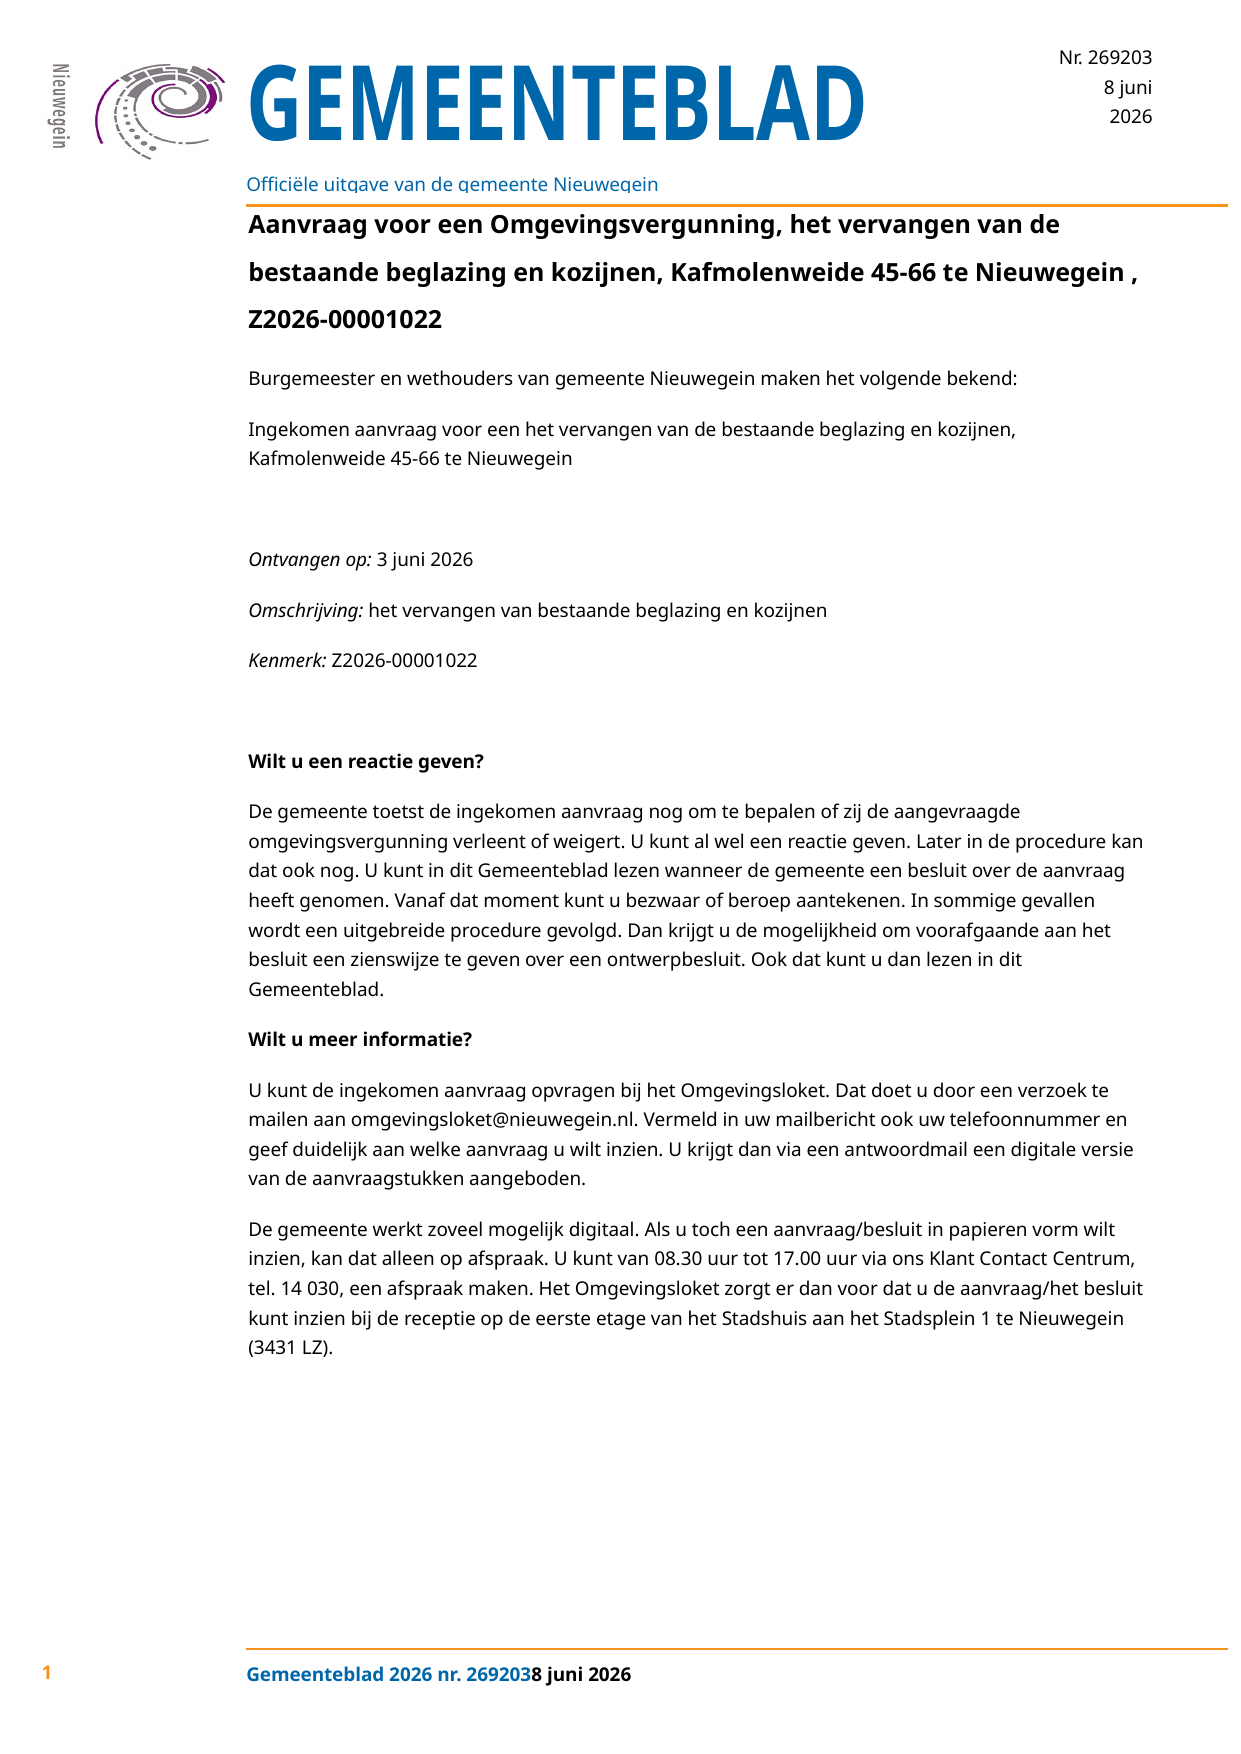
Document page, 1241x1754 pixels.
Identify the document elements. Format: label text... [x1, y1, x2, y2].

text Kenmerk: Z2026-00001022 [248, 647, 1152, 673]
picture [41, 47, 231, 172]
text Ingekomen aanvraag voor een het vervangen van de bestaande beglazing en kozijnen, Kafmolenweide 45-66 te Nieuwegein [248, 416, 1152, 471]
text Omschrijving: het vervangen van bestaande beglazing en kozijnen [248, 597, 1152, 622]
text U kunt de ingekomen aanvraag opvragen bij het Omgevingsloket. Dat doet u door een verzoek te mailen aan omgevingsloket@nieuwegein.nl. Vermeld in uw mailbericht ook uw telefoonnummer en geef duidelijk aan welke aanvraag u wilt inzien. U krijgt dan via een antwoordmail een digitale versie van de aanvraagstukken aangeboden. [248, 1077, 1152, 1191]
text Burgemeester en wethouders van gemeente Nieuwegein maken het volgende bekend: [248, 366, 1152, 391]
text Ontvangen op: 3 juni 2026 [248, 546, 1152, 572]
text Wilt u een reactie geven? [248, 748, 1152, 774]
text De gemeente toetst de ingekomen aanvraag nog om te bepalen of zij de aangevraagde omgevingsvergunning verleent of weigert. U kunt al wel een reactie geven. Later in de procedure kan dat ook nog. U kunt in dit Gemeenteblad lezen wanneer de gemeente een besluit over de aanvraag heeft genomen. Vanaf dat moment kunt u bezwaar of beroep aantekenen. In sommige gevallen wordt een uitgebreide procedure gevolgd. Dan krijgt u de mogelijkheid om voorafgaande aan het besluit een zienswijze te geven over een ontwerpbesluit. Ook dat kunt u dan lezen in dit Gemeenteblad. [248, 798, 1152, 1002]
text Aanvraag voor een Omgevingsvergunning, het vervangen van de bestaande beglazing en kozijnen, Kafmolenweide 45-66 te Nieuwegein , Z2026-00001022 [248, 207, 1152, 336]
text Wilt u meer informatie? [248, 1026, 1152, 1052]
text De gemeente werkt zoveel mogelijk digitaal. Als u toch een aanvraag/besluit in papieren vorm wilt inzien, kan dat alleen op afspraak. U kunt van 08.30 uur tot 17.00 uur via ons Klant Contact Centrum, tel. 14 030, een afspraak maken. Het Omgevingsloket zorgt er dan voor dat u de aanvraag/het besluit kunt inzien bij de receptie op de eerste etage van het Stadshuis aan het Stadsplein 1 te Nieuwegein (3431 LZ). [248, 1216, 1152, 1360]
